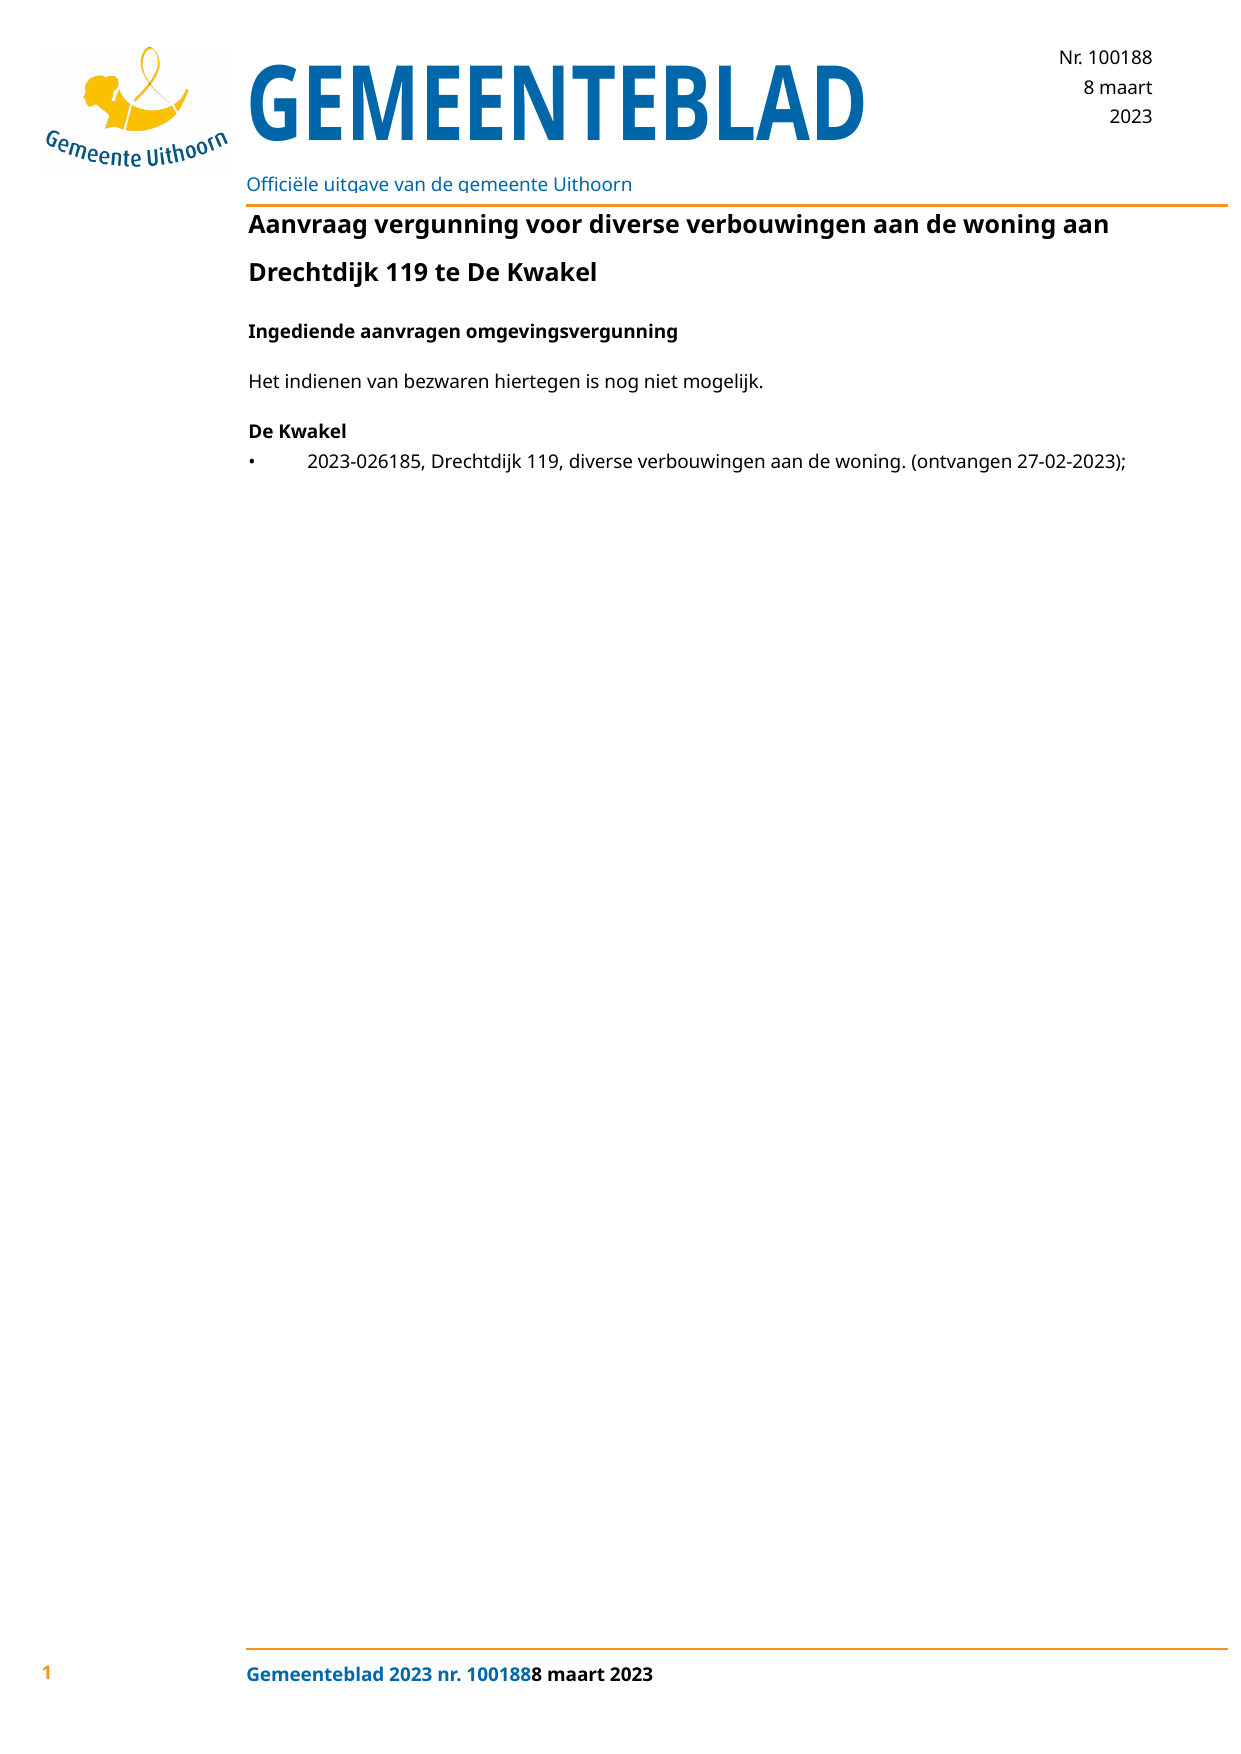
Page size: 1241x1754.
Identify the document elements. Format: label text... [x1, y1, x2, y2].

picture [41, 47, 231, 172]
list 2023-026185, Drechtdijk 119, diverse verbouwingen aan de woning. (ontvangen 27-02-2023); [248, 448, 1152, 474]
text Ingediende aanvragen omgevingsvergunning [248, 318, 1152, 344]
text Het indienen van bezwaren hiertegen is nog niet mogelijk. [248, 368, 1152, 394]
text De Kwakel [248, 419, 1152, 444]
text Aanvraag vergunning voor diverse verbouwingen aan de woning aan Drechtdijk 119 te De Kwakel [248, 207, 1152, 288]
